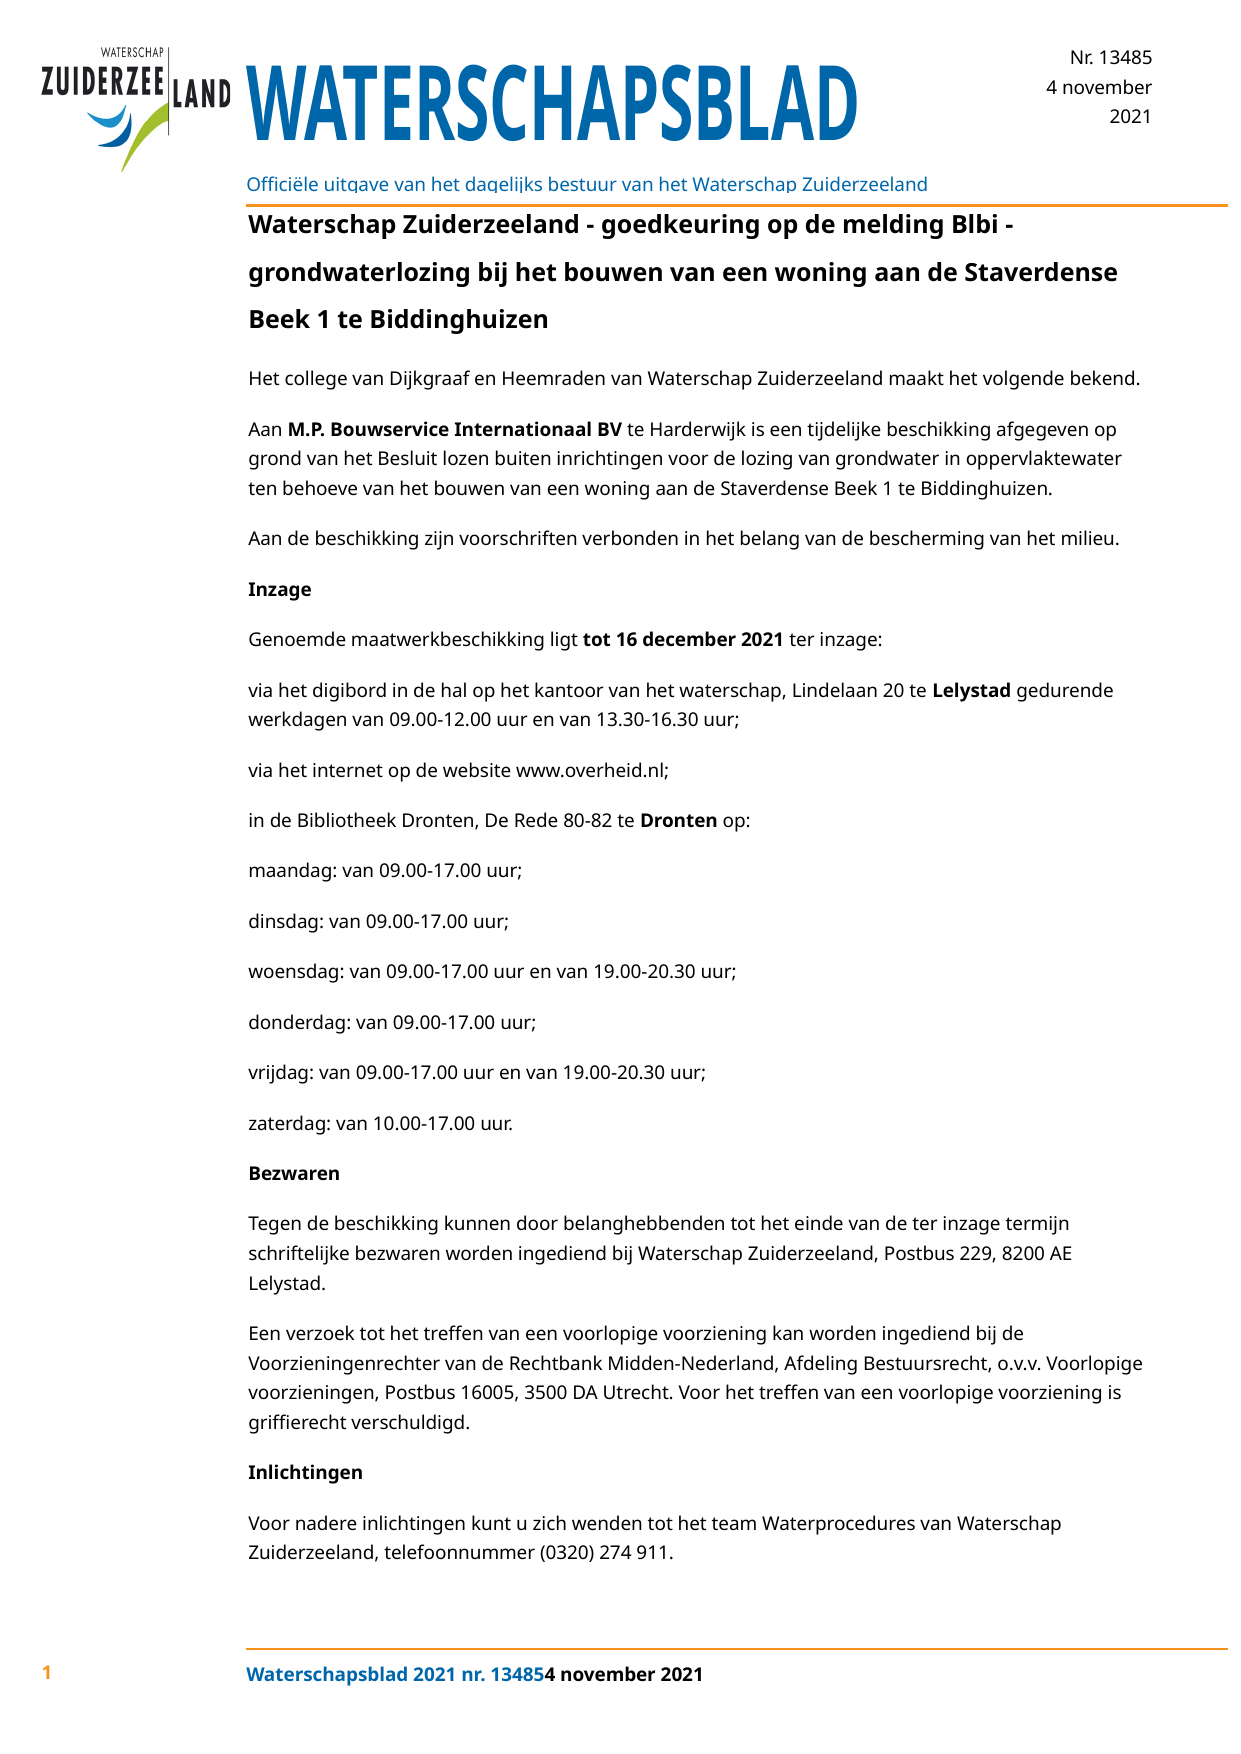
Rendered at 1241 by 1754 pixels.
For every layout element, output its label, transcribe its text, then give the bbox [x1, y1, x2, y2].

text via het digibord in de hal op het kantoor van het waterschap, Lindelaan 20 te Lelystad gedurende werkdagen van 09.00-12.00 uur en van 13.30-16.30 uur; [248, 677, 1152, 732]
text in de Bibliotheek Dronten, De Rede 80-82 te Dronten op: [248, 807, 1152, 833]
text Aan M.P. Bouwservice Internationaal BV te Harderwijk is een tijdelijke beschikking afgegeven op grond van het Besluit lozen buiten inrichtingen voor de lozing van grondwater in oppervlakte­water ten behoeve van het bouwen van een woning aan de Staverdense Beek 1 te Biddinghuizen. [248, 416, 1152, 501]
text Waterschap Zuiderzeeland - goedkeuring op de melding Blbi - grondwaterlozing bij het bouwen van een woning aan de Staverdense Beek 1 te Biddinghuizen [248, 207, 1152, 336]
text vrijdag: van 09.00-17.00 uur en van 19.00-20.30 uur; [248, 1059, 1152, 1085]
text zaterdag: van 10.00-17.00 uur. [248, 1110, 1152, 1135]
text Bezwaren [248, 1160, 1152, 1186]
picture [41, 47, 231, 172]
text Tegen de beschikking kunnen door belanghebbenden tot het einde van de ter inzage termijn schriftelijke bezwaren worden ingediend bij Waterschap Zuiderzeeland, Postbus 229, 8200 AE Lelystad. [248, 1211, 1152, 1295]
text Inzage [248, 576, 1152, 602]
text maandag: van 09.00-17.00 uur; [248, 858, 1152, 883]
text Een verzoek tot het treffen van een voorlopige voorziening kan worden ingediend bij de Voorzieningenrechter van de Rechtbank Midden-Nederland, Afdeling Bestuursrecht, o.v.v. Voorlopige voorzieningen, Postbus 16005, 3500 DA Utrecht. Voor het treffen van een voorlopige voorziening is griffierecht verschuldigd. [248, 1320, 1152, 1434]
text via het internet op de website www.overheid.nl; [248, 757, 1152, 782]
text Aan de beschikking zijn voorschriften verbonden in het belang van de bescherming van het milieu. [248, 526, 1152, 551]
text Genoemde maatwerkbeschikking ligt tot 16 december 2021 ter inzage: [248, 626, 1152, 652]
text woensdag: van 09.00-17.00 uur en van 19.00-20.30 uur; [248, 958, 1152, 984]
text Voor nadere inlichtingen kunt u zich wenden tot het team Waterprocedures van Waterschap Zuiderzeeland, telefoonnummer (0320) 274 911. [248, 1510, 1152, 1565]
text dinsdag: van 09.00-17.00 uur; [248, 908, 1152, 934]
text Inlichtingen [248, 1459, 1152, 1485]
text donderdag: van 09.00-17.00 uur; [248, 1009, 1152, 1034]
text Het college van Dijkgraaf en Heemraden van Waterschap Zuiderzeeland maakt het volgende bekend. [248, 366, 1152, 391]
